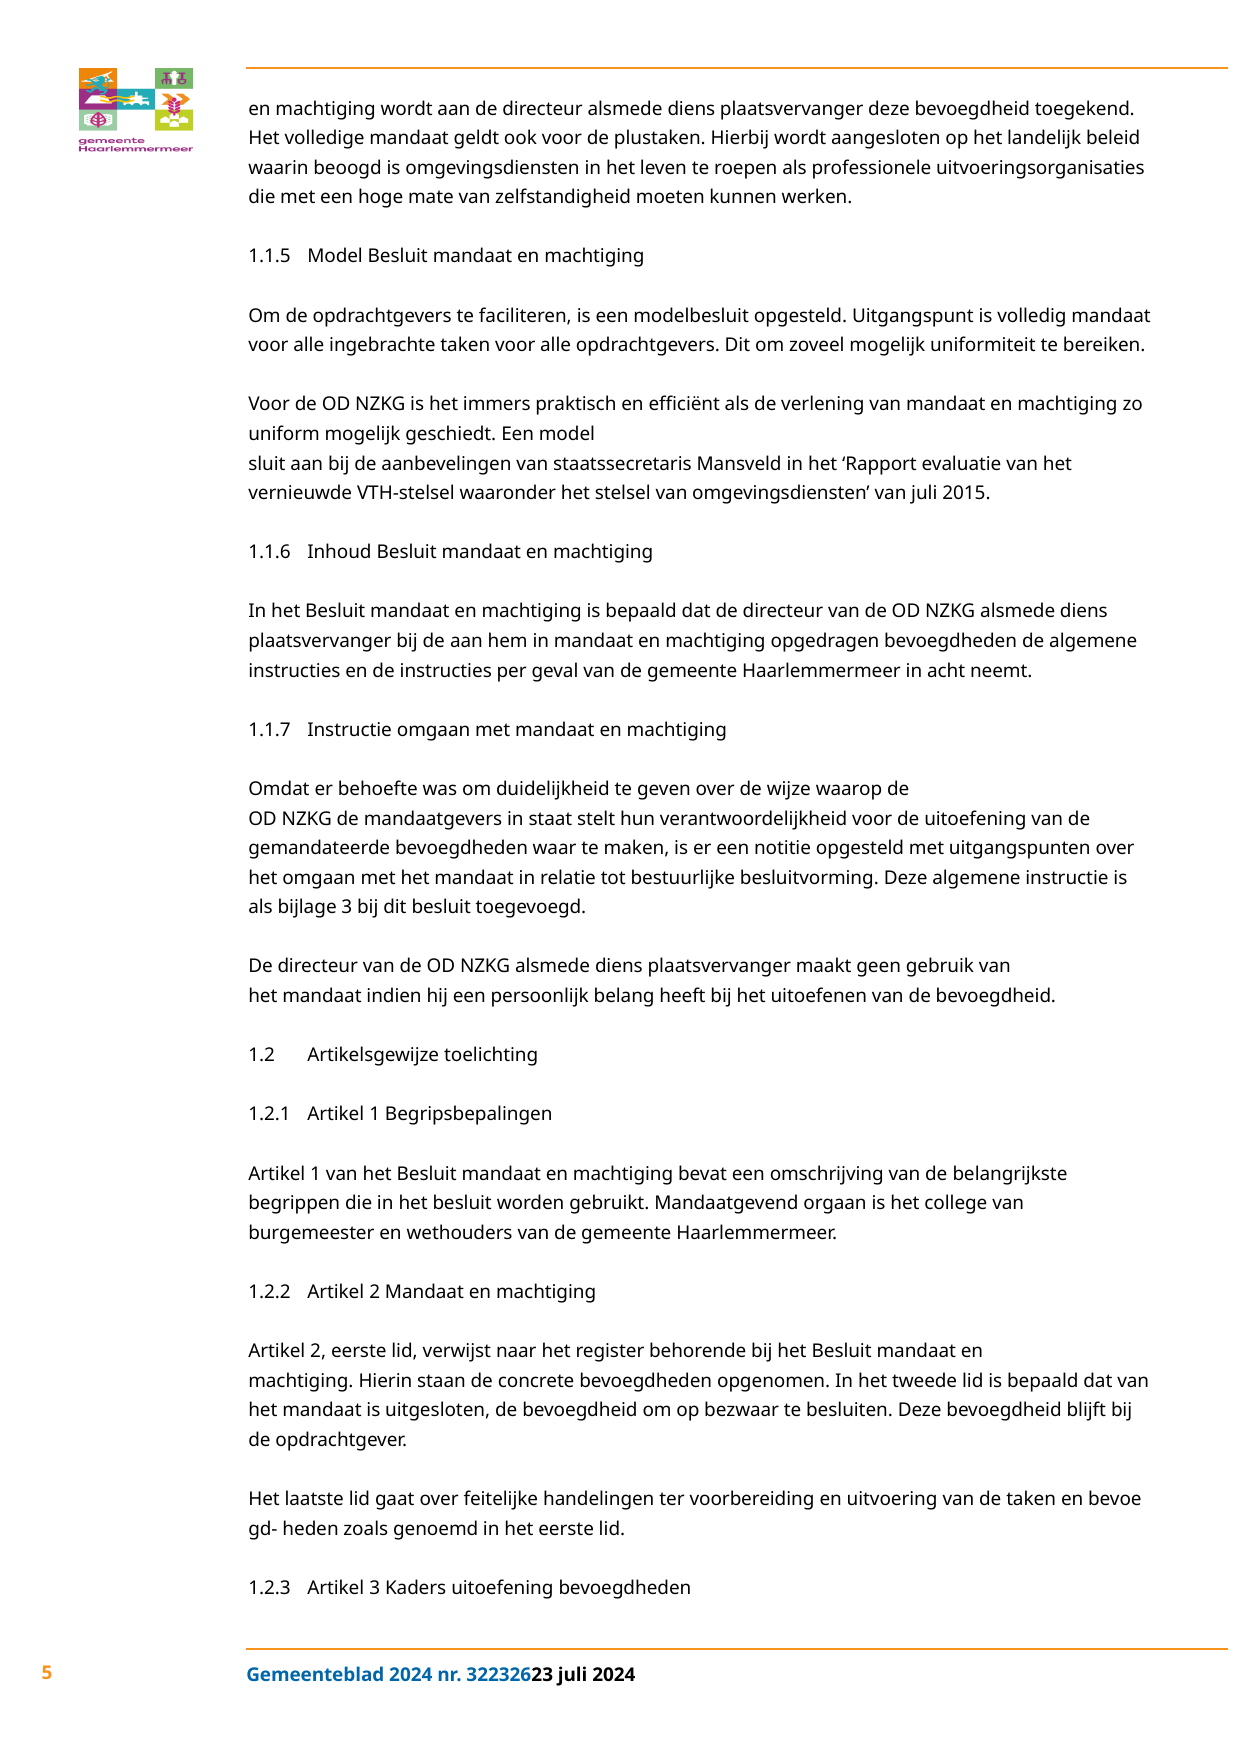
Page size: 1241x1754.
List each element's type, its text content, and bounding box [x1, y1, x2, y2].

text Artikel 2, eerste lid, verwijst naar het register behorende bij het Besluit mandaat en machtiging. Hierin staan de concrete bevoegdheden opgenomen. In het tweede lid is bepaald dat van het mandaat is uitgesloten, de bevoegdheid om op bezwaar te besluiten. Deze bevoegdheid blijft bij de opdrachtgever. [248, 1337, 1152, 1452]
text De directeur van de OD NZKG alsmede diens plaatsvervanger maakt geen gebruik van het mandaat indien hij een persoonlijk belang heeft bij het uitoefenen van de bevoegdheid. [248, 953, 1152, 1008]
text Het laatste lid gaat over feitelijke handelingen ter voorbereiding en uitvoering van de taken en bevoegd- heden zoals genoemd in het eerste lid. [248, 1485, 1152, 1541]
list Artikel 1 Begripsbepalingen [248, 1101, 1152, 1126]
text In het Besluit mandaat en machtiging is bepaald dat de directeur van de OD NZKG alsmede diens plaatsvervanger bij de aan hem in mandaat en machtiging opgedragen bevoegdheden de algemene instructies en de instructies per geval van de gemeente Haarlemmermeer in acht neemt. [248, 598, 1152, 683]
text Omdat er behoefte was om duidelijkheid te geven over de wijze waarop de OD NZKG de mandaatgevers in staat stelt hun verantwoordelijkheid voor de uitoefening van de gemandateerde bevoegdheden waar te maken, is er een notitie opgesteld met uitgangspunten over het omgaan met het mandaat in relatie tot bestuurlijke besluitvorming. Deze algemene instructie is als bijlage 3 bij dit besluit toegevoegd. [248, 775, 1152, 919]
list Artikelsgewijze toelichting [248, 1041, 1152, 1067]
list Inhoud Besluit mandaat en machtiging [248, 538, 1152, 564]
text en machtiging wordt aan de directeur alsmede diens plaatsvervanger deze bevoegdheid toegekend. Het volledige mandaat geldt ook voor de plustaken. Hierbij wordt aangesloten op het landelijk beleid waarin beoogd is omgevingsdiensten in het leven te roepen als professionele uitvoeringsorganisaties die met een hoge mate van zelfstandigheid moeten kunnen werken. [248, 95, 1152, 209]
list Instructie omgaan met mandaat en machtiging [248, 716, 1152, 742]
picture [41, 47, 231, 172]
text Artikel 1 van het Besluit mandaat en machtiging bevat een omschrijving van de belangrijkste begrippen die in het besluit worden gebruikt. Mandaatgevend orgaan is het college van burgemeester en wethouders van de gemeente Haarlemmermeer. [248, 1160, 1152, 1245]
list Artikel 3 Kaders uitoefening bevoegdheden [248, 1574, 1152, 1600]
list Artikel 2 Mandaat en machtiging [248, 1278, 1152, 1304]
list Model Besluit mandaat en machtiging [248, 243, 1152, 268]
text Voor de OD NZKG is het immers praktisch en efficiënt als de verlening van mandaat en machtiging zo uniform mogelijk geschiedt. Een model sluit aan bij de aanbevelingen van staatssecretaris Mansveld in het ‘Rapport evaluatie van het vernieuwde VTH-stelsel waaronder het stelsel van omgevingsdiensten’ van juli 2015. [248, 391, 1152, 505]
text Om de opdrachtgevers te faciliteren, is een modelbesluit opgesteld. Uitgangspunt is volledig mandaat voor alle ingebrachte taken voor alle opdrachtgevers. Dit om zoveel mogelijk uniformiteit te bereiken. [248, 302, 1152, 357]
